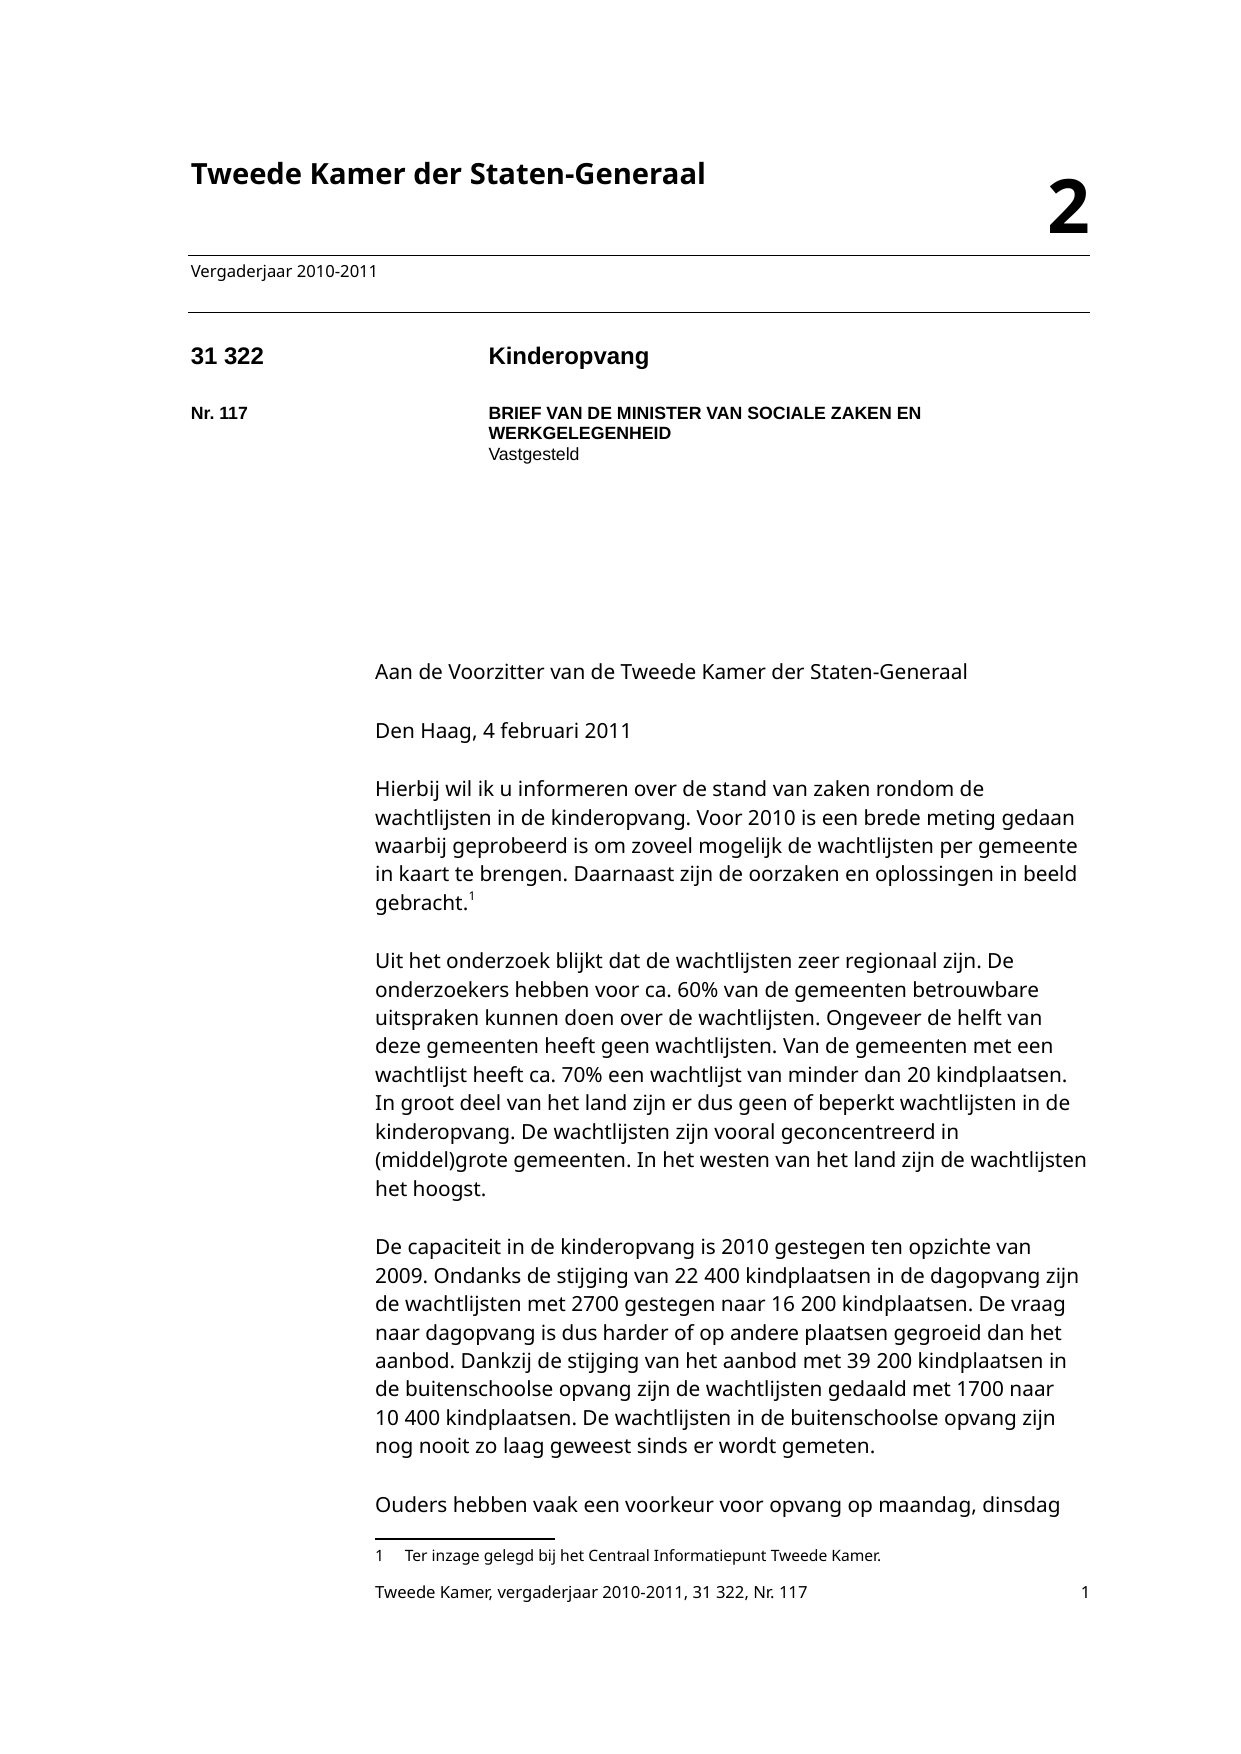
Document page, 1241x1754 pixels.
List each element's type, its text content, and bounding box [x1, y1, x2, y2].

text Uit het onderzoek blijkt dat de wachtlijsten zeer regionaal zijn. De onderzoekers hebben voor ca. 60% van de gemeenten betrouwbare uitspraken kunnen doen over de wachtlijsten. Ongeveer de helft van deze gemeenten heeft geen wachtlijsten. Van de gemeenten met een wachtlijst heeft ca. 70% een wachtlijst van minder dan 20 kindplaatsen. In groot deel van het land zijn er dus geen of beperkt wachtlijsten in de kinderopvang. De wachtlijsten zijn vooral geconcentreerd in (middel)grote gemeenten. In het westen van het land zijn de wachtlijsten het hoogst. [375, 946, 1090, 1202]
text Den Haag, 4 februari 2011 [375, 716, 1090, 744]
table_cell Nr. 117 [188, 399, 485, 539]
table_header Tweede Kamer der Staten-Generaal [188, 150, 909, 255]
text Aan de Voorzitter van de Tweede Kamer der Staten-Generaal [375, 657, 1090, 686]
table_cell [485, 256, 1090, 312]
text Ter inzage gelegd bij het Centraal Informatiepunt Tweede Kamer. [375, 1538, 1090, 1566]
text Hierbij wil ik u informeren over de stand van zaken rondom de wachtlijsten in de kinderopvang. Voor 2010 is een brede meting gedaan waarbij geprobeerd is om zoveel mogelijk de wachtlijsten per gemeente in kaart te brengen. Daarnaast zijn de oorzaken en oplossingen in beeld gebracht. [375, 774, 1090, 916]
table_cell Kinderopvang [485, 339, 1090, 399]
text De capaciteit in de kinderopvang is 2010 gestegen ten opzichte van 2009. Ondanks de stijging van 22 400 kindplaatsen in de dagopvang zijn de wachtlijsten met 2700 gestegen naar 16 200 kindplaatsen. De vraag naar dagopvang is dus harder of op andere plaatsen gegroeid dan het aanbod. Dankzij de stijging van het aanbod met 39 200 kindplaatsen in de buitenschoolse opvang zijn de wachtlijsten gedaald met 1700 naar 10 400 kindplaatsen. De wachtlijsten in de buitenschoolse opvang zijn nog nooit zo laag geweest sinds er wordt gemeten. [375, 1232, 1090, 1460]
text Ouders hebben vaak een voorkeur voor opvang op maandag, dinsdag [375, 1490, 1090, 1518]
table_cell 31 322 [188, 339, 485, 399]
table_header 2 [910, 150, 1090, 255]
table_cell Vergaderjaar 2010-2011 [188, 256, 485, 312]
table_cell [485, 313, 1090, 339]
table_cell [188, 313, 485, 339]
table_cell BRIEF VAN DE MINISTER VAN SOCIALE ZAKEN EN WERKGELEGENHEID Vastgesteld [485, 399, 1090, 539]
